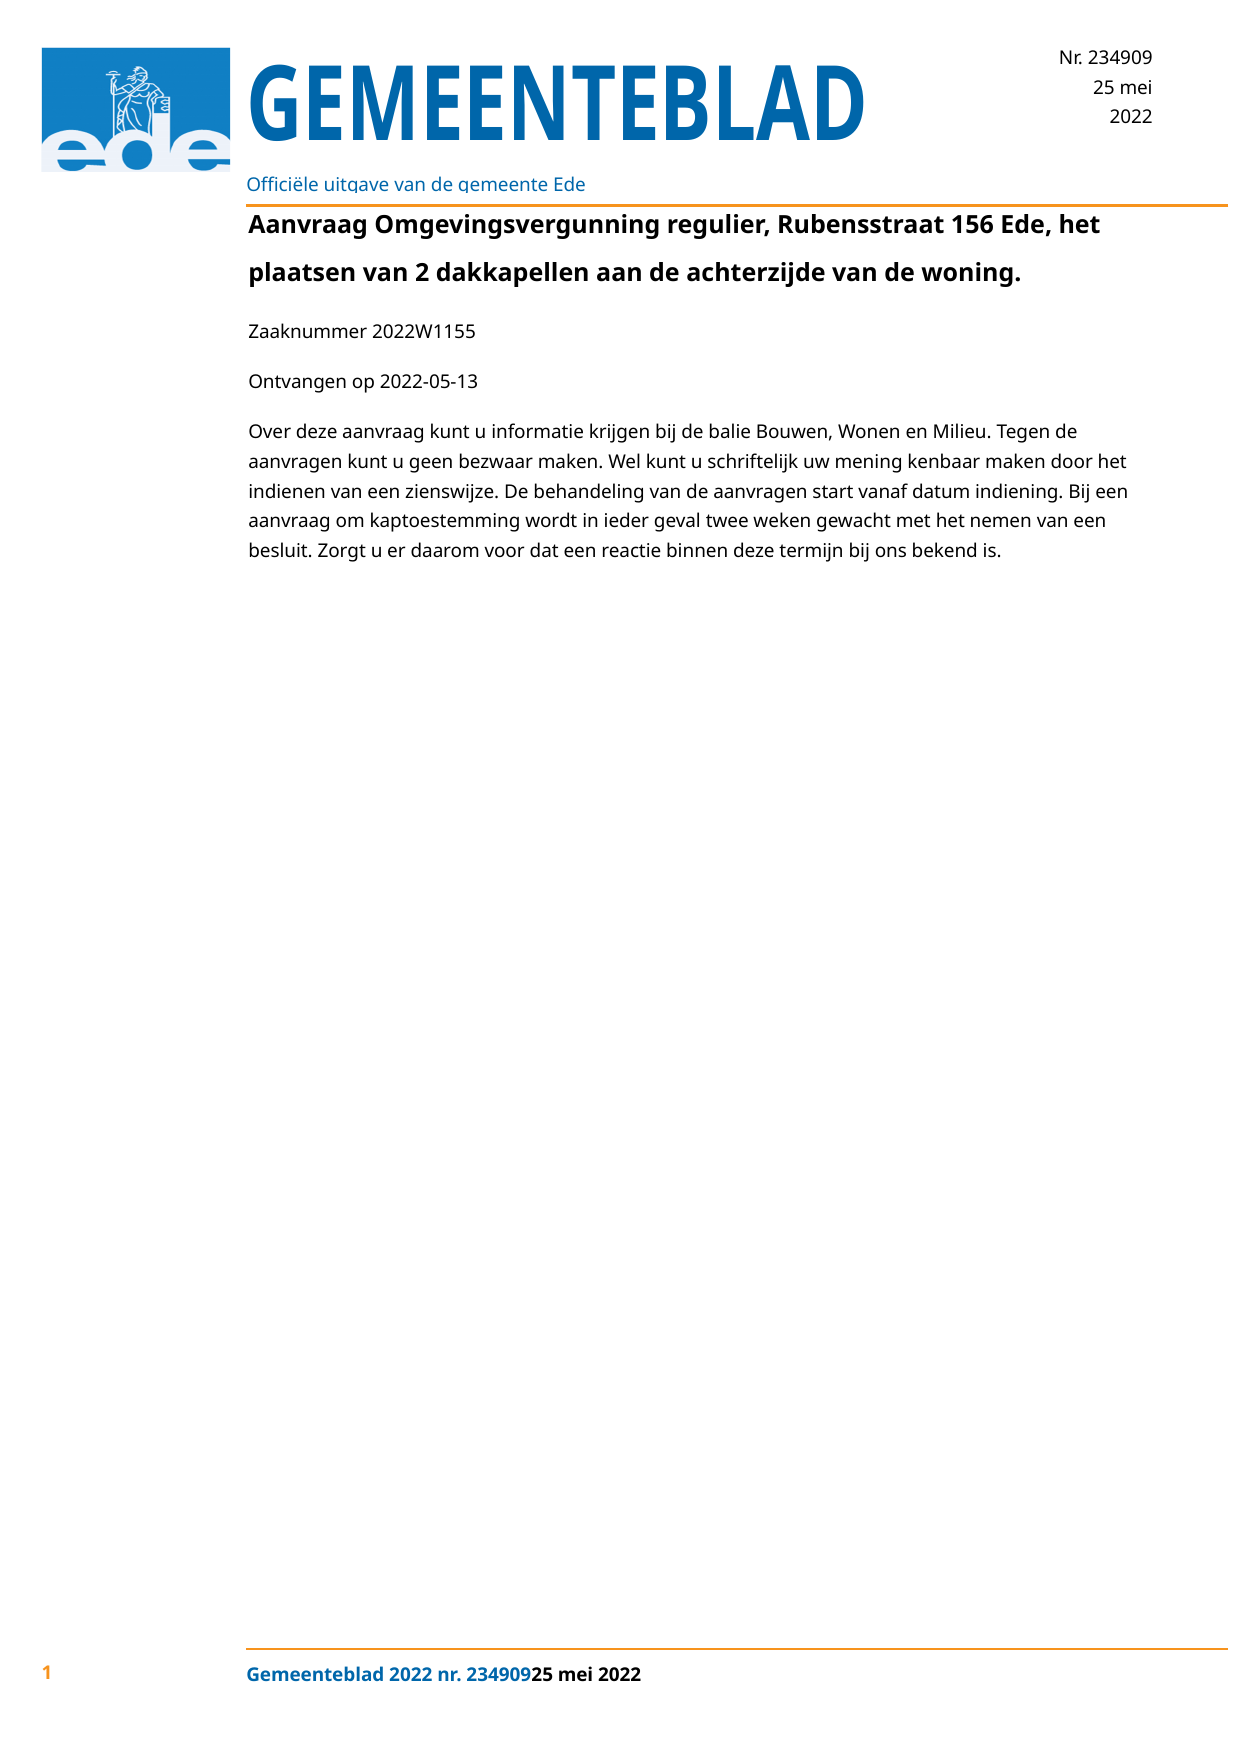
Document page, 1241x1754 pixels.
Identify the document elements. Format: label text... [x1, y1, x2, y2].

text Zaaknummer 2022W1155 [248, 318, 1152, 344]
text Aanvraag Omgevingsvergunning regulier, Rubensstraat 156 Ede, het plaatsen van 2 dakkapellen aan de achterzijde van de woning. [248, 207, 1152, 288]
picture [41, 47, 231, 172]
text Ontvangen op 2022-05-13 [248, 368, 1152, 394]
text Over deze aanvraag kunt u informatie krijgen bij de balie Bouwen, Wonen en Milieu. Tegen de aanvragen kunt u geen bezwaar maken. Wel kunt u schriftelijk uw mening kenbaar maken door het indienen van een zienswijze. De behandeling van de aanvragen start vanaf datum indiening. Bij een aanvraag om kaptoestemming wordt in ieder geval twee weken gewacht met het nemen van een besluit. Zorgt u er daarom voor dat een reactie binnen deze termijn bij ons bekend is. [248, 419, 1152, 563]
